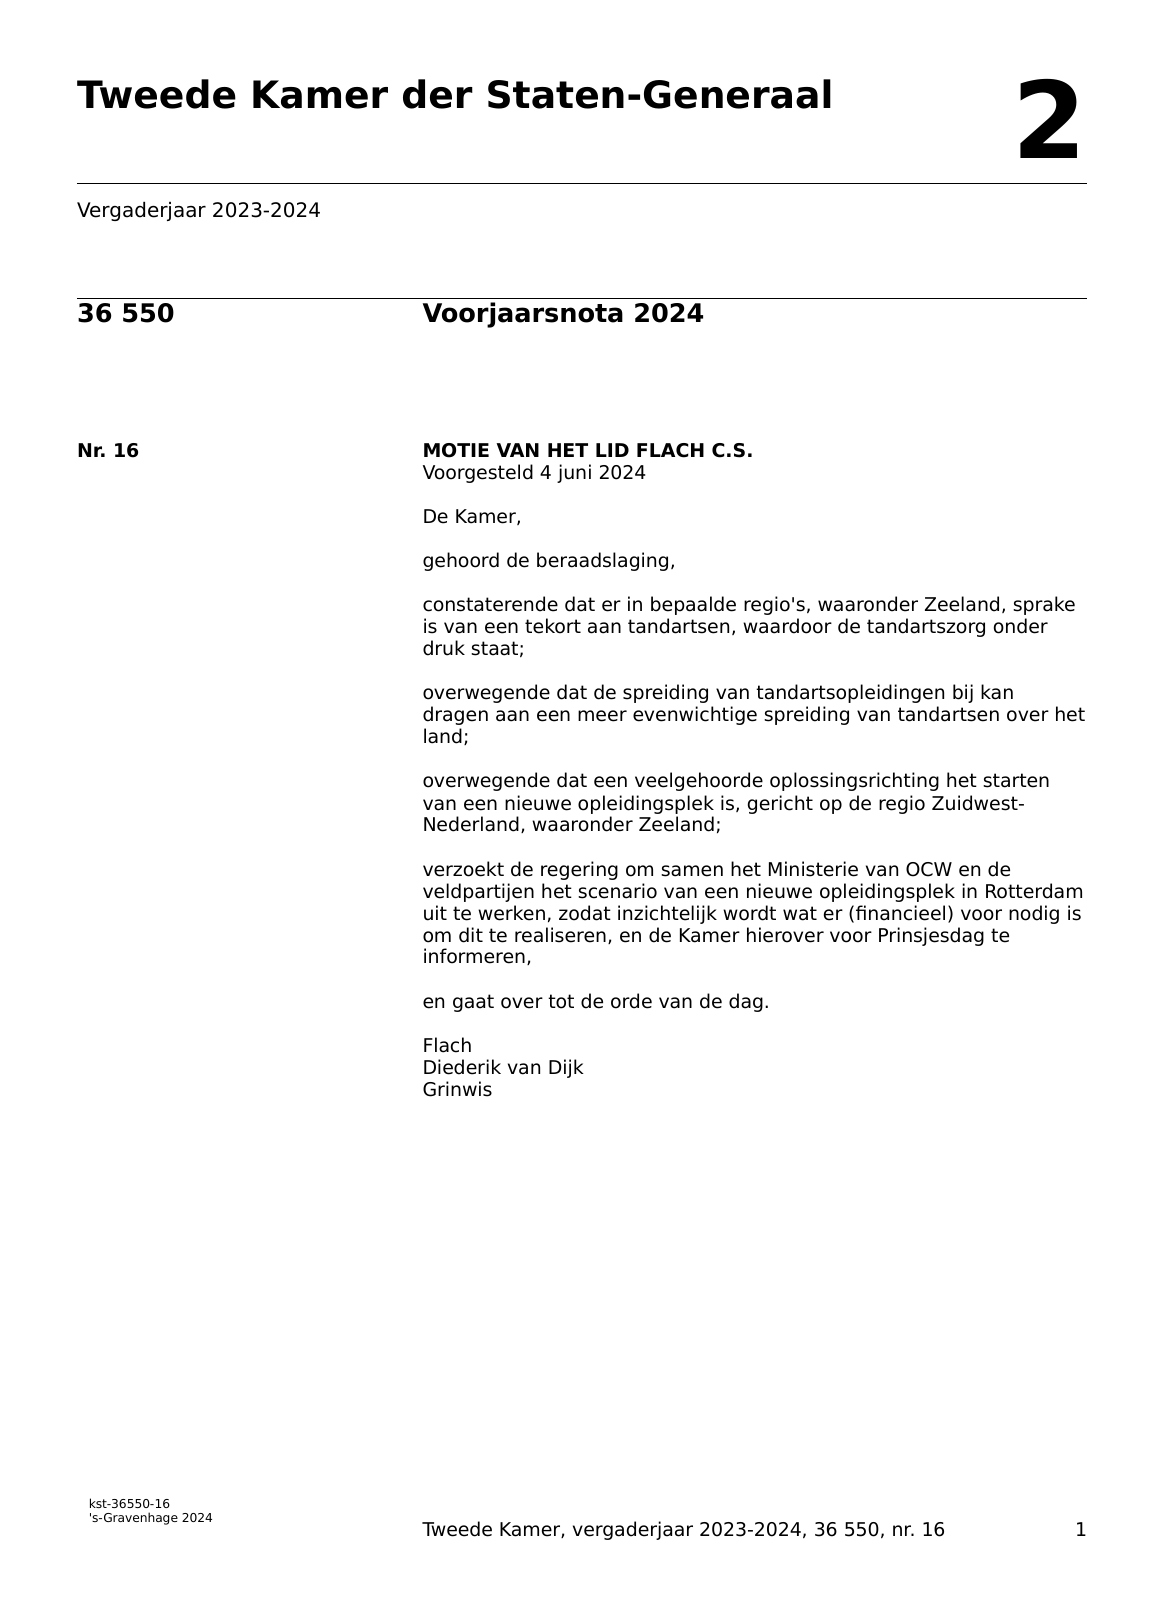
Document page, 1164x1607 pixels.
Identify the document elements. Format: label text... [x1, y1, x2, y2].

text De Kamer, [422, 506, 1087, 528]
text Diederik van Dijk [422, 1057, 1087, 1079]
text Voorgesteld 4 juni 2024 [422, 462, 1087, 484]
table_header 2 [886, 59, 1087, 183]
subtitle Nr. 16 MOTIE VAN HET LID FLACH C.S. [77, 440, 1087, 462]
text constaterende dat er in bepaalde regio's, waaronder Zeeland, sprake is van een tekort aan tandartsen, waardoor de tandartszorg onder druk staat; [422, 594, 1087, 660]
text overwegende dat de spreiding van tandartsopleidingen bij kan dragen aan een meer evenwichtige spreiding van tandartsen over het land; [422, 682, 1087, 748]
text Flach [422, 1035, 1087, 1057]
text gehoord de beraadslaging, [422, 550, 1087, 572]
subtitle 36 550 Voorjaarsnota 2024 [77, 299, 1087, 329]
text verzoekt de regering om samen het Ministerie van OCW en de veldpartijen het scenario van een nieuwe opleidingsplek in Rotterdam uit te werken, zodat inzichtelijk wordt wat er (financieel) voor nodig is om dit te realiseren, en de Kamer hierover voor Prinsjesdag te informeren, [422, 858, 1087, 968]
text 's-Gravenhage 2024 [88, 1511, 323, 1525]
text overwegende dat een veelgehoorde oplossingsrichting het starten van een nieuwe opleidingsplek is, gericht op de regio Zuidwest-Nederland, waaronder Zeeland; [422, 770, 1087, 836]
text Grinwis [422, 1079, 1087, 1101]
table_cell Vergaderjaar 2023-2024 [77, 184, 1087, 298]
text kst-36550-16 [88, 1497, 323, 1511]
table_header Tweede Kamer der Staten-Generaal [77, 59, 886, 183]
text en gaat over tot de orde van de dag. [422, 991, 1087, 1013]
